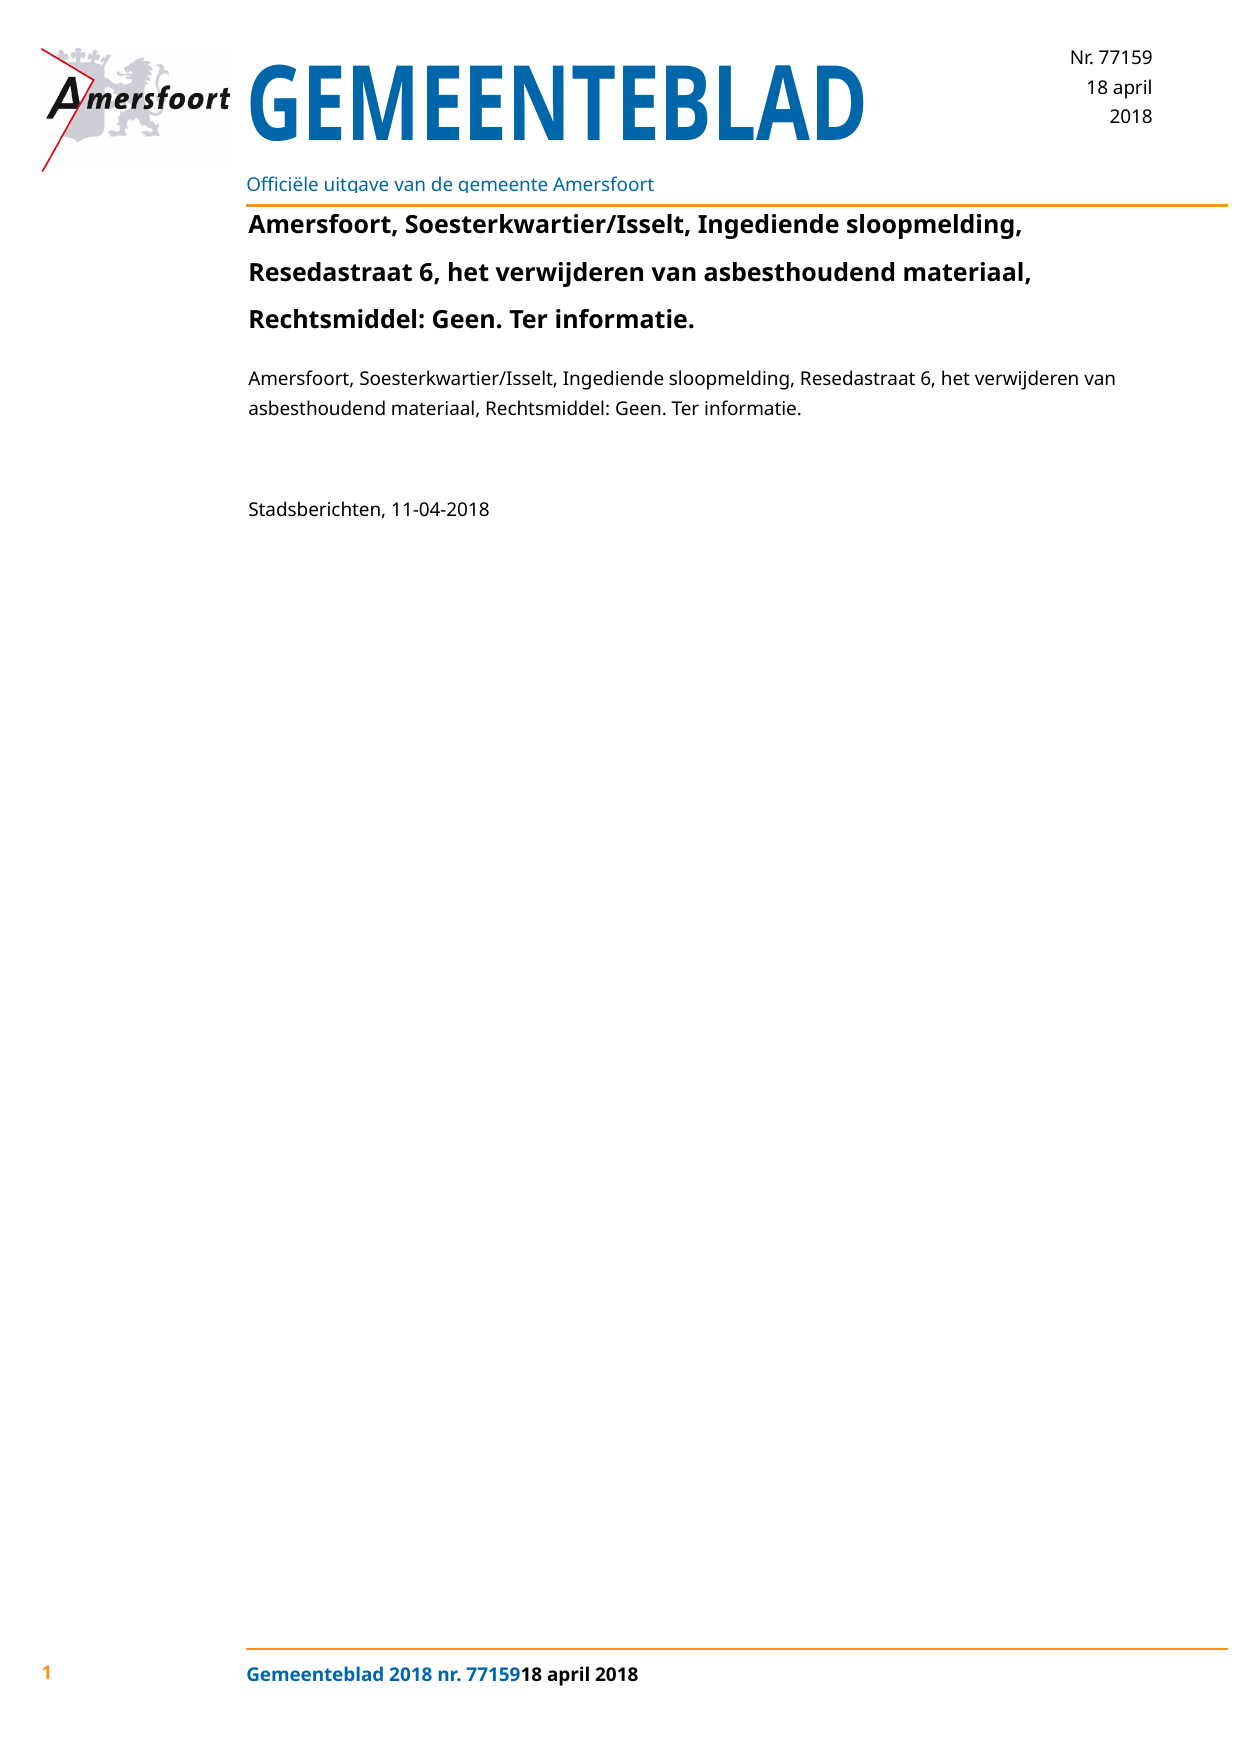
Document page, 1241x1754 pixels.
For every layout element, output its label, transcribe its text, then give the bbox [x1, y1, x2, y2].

text Amersfoort, Soesterkwartier/Isselt, Ingediende sloopmelding, Resedastraat 6, het verwijderen van asbesthoudend materiaal, Rechtsmiddel: Geen. Ter informatie. [248, 366, 1152, 421]
text Amersfoort, Soesterkwartier/Isselt, Ingediende sloopmelding, Resedastraat 6, het verwijderen van asbesthoudend materiaal, Rechtsmiddel: Geen. Ter informatie. [248, 207, 1152, 336]
text Stadsberichten, 11-04-2018 [248, 496, 1152, 522]
picture [41, 47, 231, 172]
